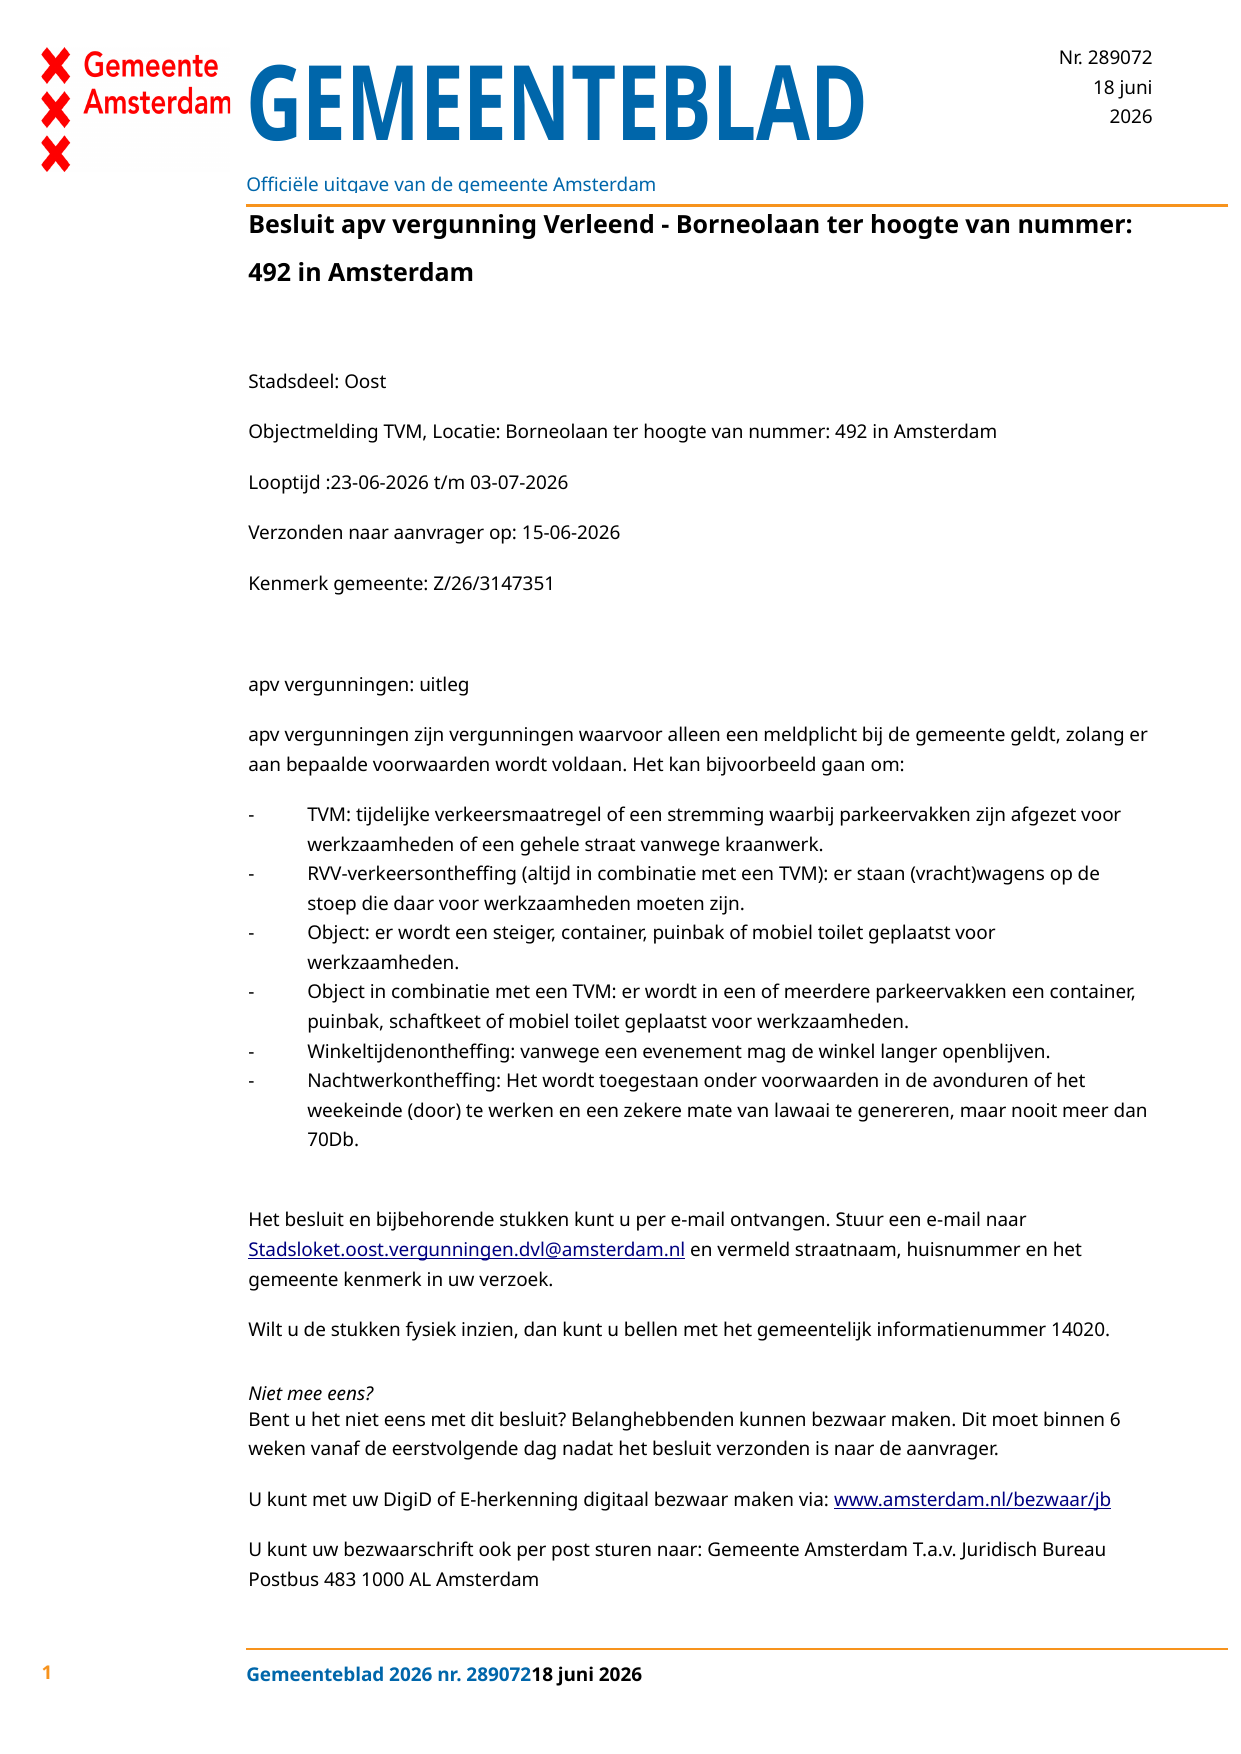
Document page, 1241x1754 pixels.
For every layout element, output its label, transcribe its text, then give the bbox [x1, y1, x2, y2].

text U kunt met uw DigiD of E-herkenning digitaal bezwaar maken via: www.amsterdam.nl/bezwaar/jb [248, 1486, 1152, 1512]
text Verzonden naar aanvrager op: 15-06-2026 [248, 519, 1152, 545]
text Objectmelding TVM, Locatie: Borneolaan ter hoogte van nummer: 492 in Amsterdam [248, 419, 1152, 444]
text Bent u het niet eens met dit besluit? Belanghebbenden kunnen bezwaar maken. Dit moet binnen 6 weken vanaf de eerstvolgende dag nadat het besluit verzonden is naar de aanvrager. [248, 1406, 1152, 1461]
text U kunt uw bezwaarschrift ook per post sturen naar: Gemeente Amsterdam T.a.v. Juridisch Bureau Postbus 483 1000 AL Amsterdam [248, 1536, 1152, 1592]
text Besluit apv vergunning Verleend - Borneolaan ter hoogte van nummer: 492 in Amsterdam [248, 207, 1152, 288]
text Kenmerk gemeente: Z/26/3147351 [248, 570, 1152, 596]
text apv vergunningen: uitleg [248, 671, 1152, 697]
text Niet mee eens? [248, 1380, 1152, 1406]
picture [41, 47, 231, 172]
list RVV-verkeersontheffing (altijd in combinatie met een TVM): er staan (vracht)wagens op de stoep die daar voor werkzaamheden moeten zijn. [248, 860, 1152, 916]
text Wilt u de stukken fysiek inzien, dan kunt u bellen met het gemeentelijk informatienummer 14020. [248, 1316, 1152, 1342]
text apv vergunningen zijn vergunningen waarvoor alleen een meldplicht bij de gemeente geldt, zolang er aan bepaalde voorwaarden wordt voldaan. Het kan bijvoorbeeld gaan om: [248, 721, 1152, 777]
list Object in combinatie met een TVM: er wordt in een of meerdere parkeervakken een container, puinbak, schaftkeet of mobiel toilet geplaatst voor werkzaamheden. [248, 979, 1152, 1034]
text Stadsdeel: Oost [248, 368, 1152, 394]
list Winkeltijdenontheffing: vanwege een evenement mag de winkel langer openblijven. [248, 1038, 1152, 1064]
list Nachtwerkontheffing: Het wordt toegestaan onder voorwaarden in de avonduren of het weekeinde (door) te werken en een zekere mate van lawaai te genereren, maar nooit meer dan 70Db. [248, 1067, 1152, 1152]
list Object: er wordt een steiger, container, puinbak of mobiel toilet geplaatst voor werkzaamheden. [248, 919, 1152, 975]
text Het besluit en bijbehorende stukken kunt u per e-mail ontvangen. Stuur een e-mail naar Stadsloket.oost.vergunningen.dvl@amsterdam.nl en vermeld straatnaam, huisnummer en het gemeente kenmerk in uw verzoek. [248, 1207, 1152, 1292]
text Looptijd :23-06-2026 t/m 03-07-2026 [248, 469, 1152, 495]
list TVM: tijdelijke verkeersmaatregel of een stremming waarbij parkeervakken zijn afgezet voor werkzaamheden of een gehele straat vanwege kraanwerk. [248, 801, 1152, 857]
